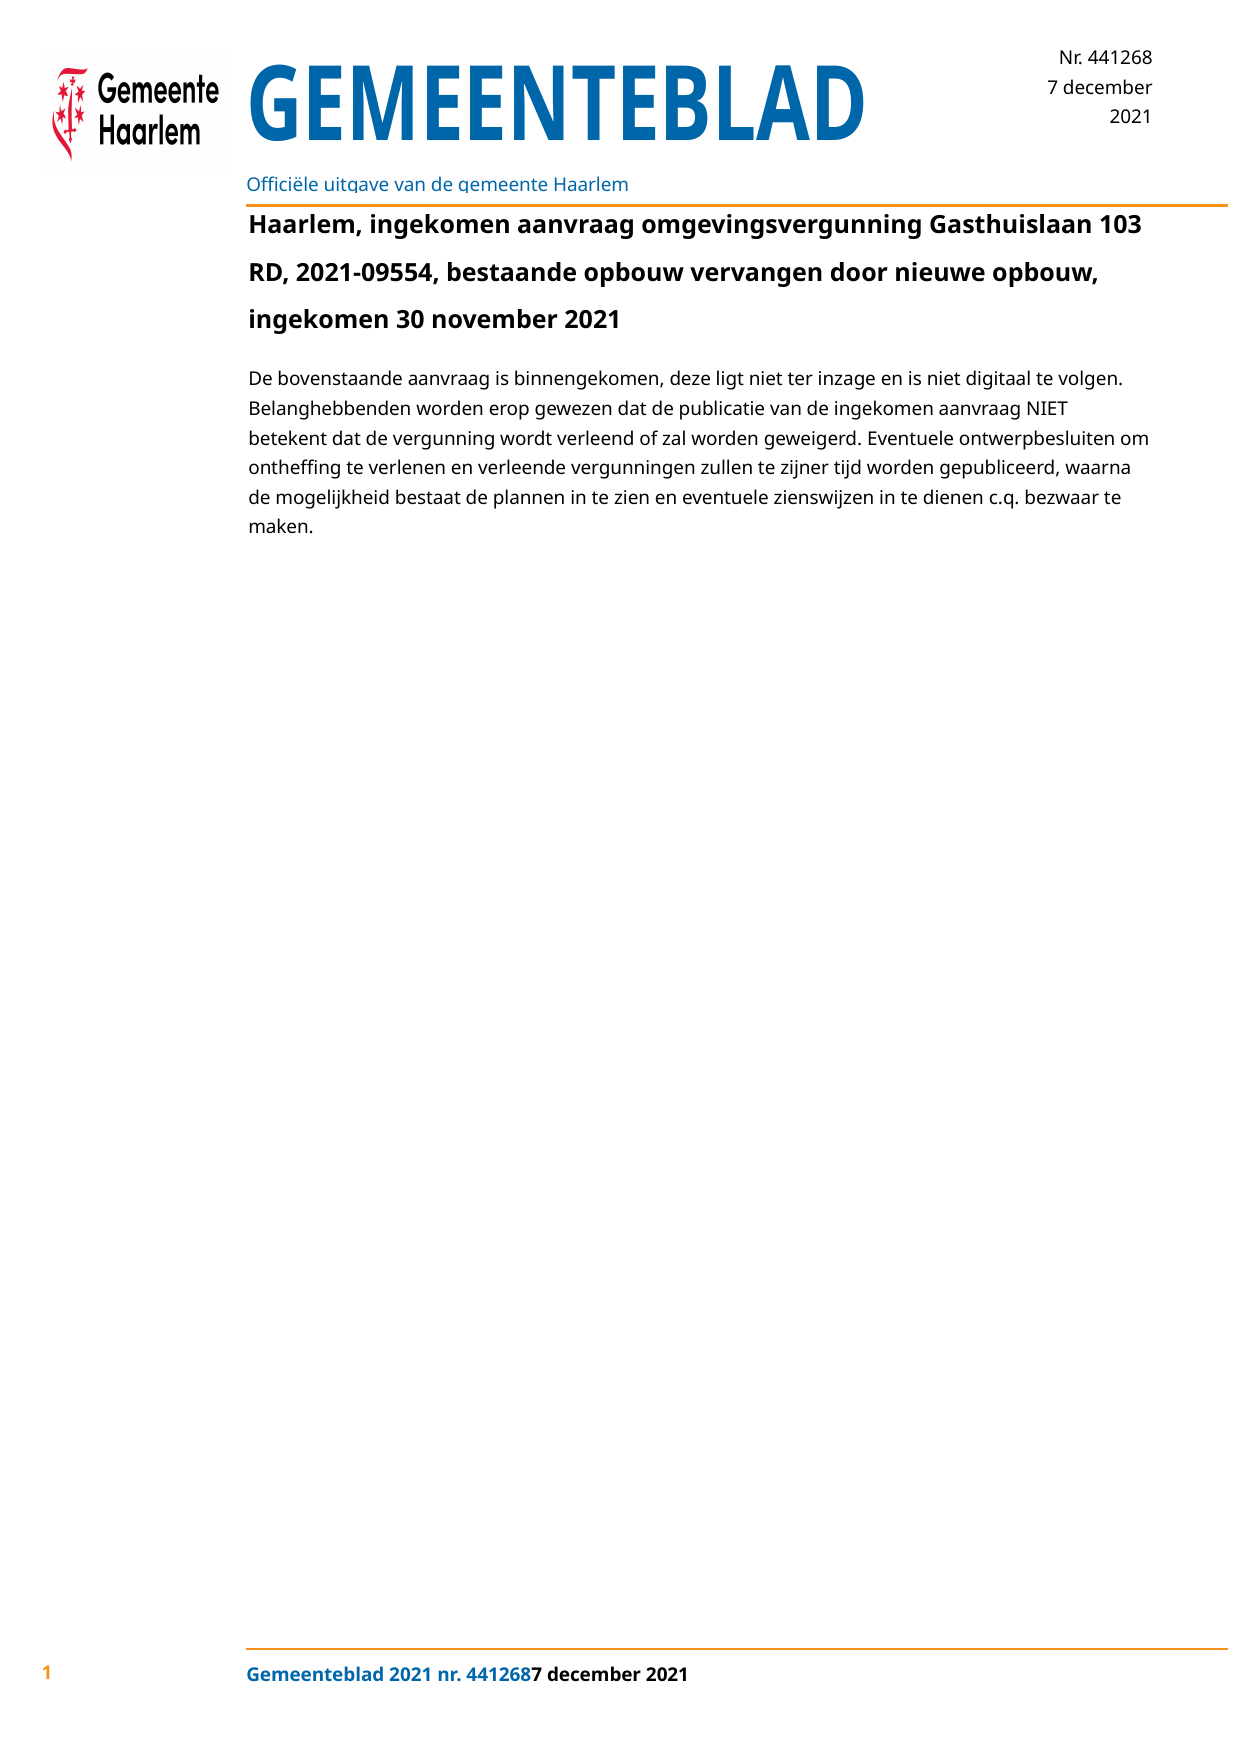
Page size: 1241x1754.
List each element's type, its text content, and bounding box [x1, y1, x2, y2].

text Haarlem, ingekomen aanvraag omgevingsvergunning Gasthuislaan 103 RD, 2021-09554, bestaande opbouw vervangen door nieuwe opbouw, ingekomen 30 november 2021 [248, 207, 1152, 336]
picture [41, 47, 231, 172]
text De bovenstaande aanvraag is binnengekomen, deze ligt niet ter inzage en is niet digitaal te volgen. Belanghebbenden worden erop gewezen dat de publicatie van de ingekomen aanvraag NIET betekent dat de vergunning wordt verleend of zal worden geweigerd. Eventuele ontwerpbesluiten om ontheffing te verlenen en verleende vergunningen zullen te zijner tijd worden gepubliceerd, waarna de mogelijkheid bestaat de plannen in te zien en eventuele zienswijzen in te dienen c.q. bezwaar te maken. [248, 366, 1152, 539]
